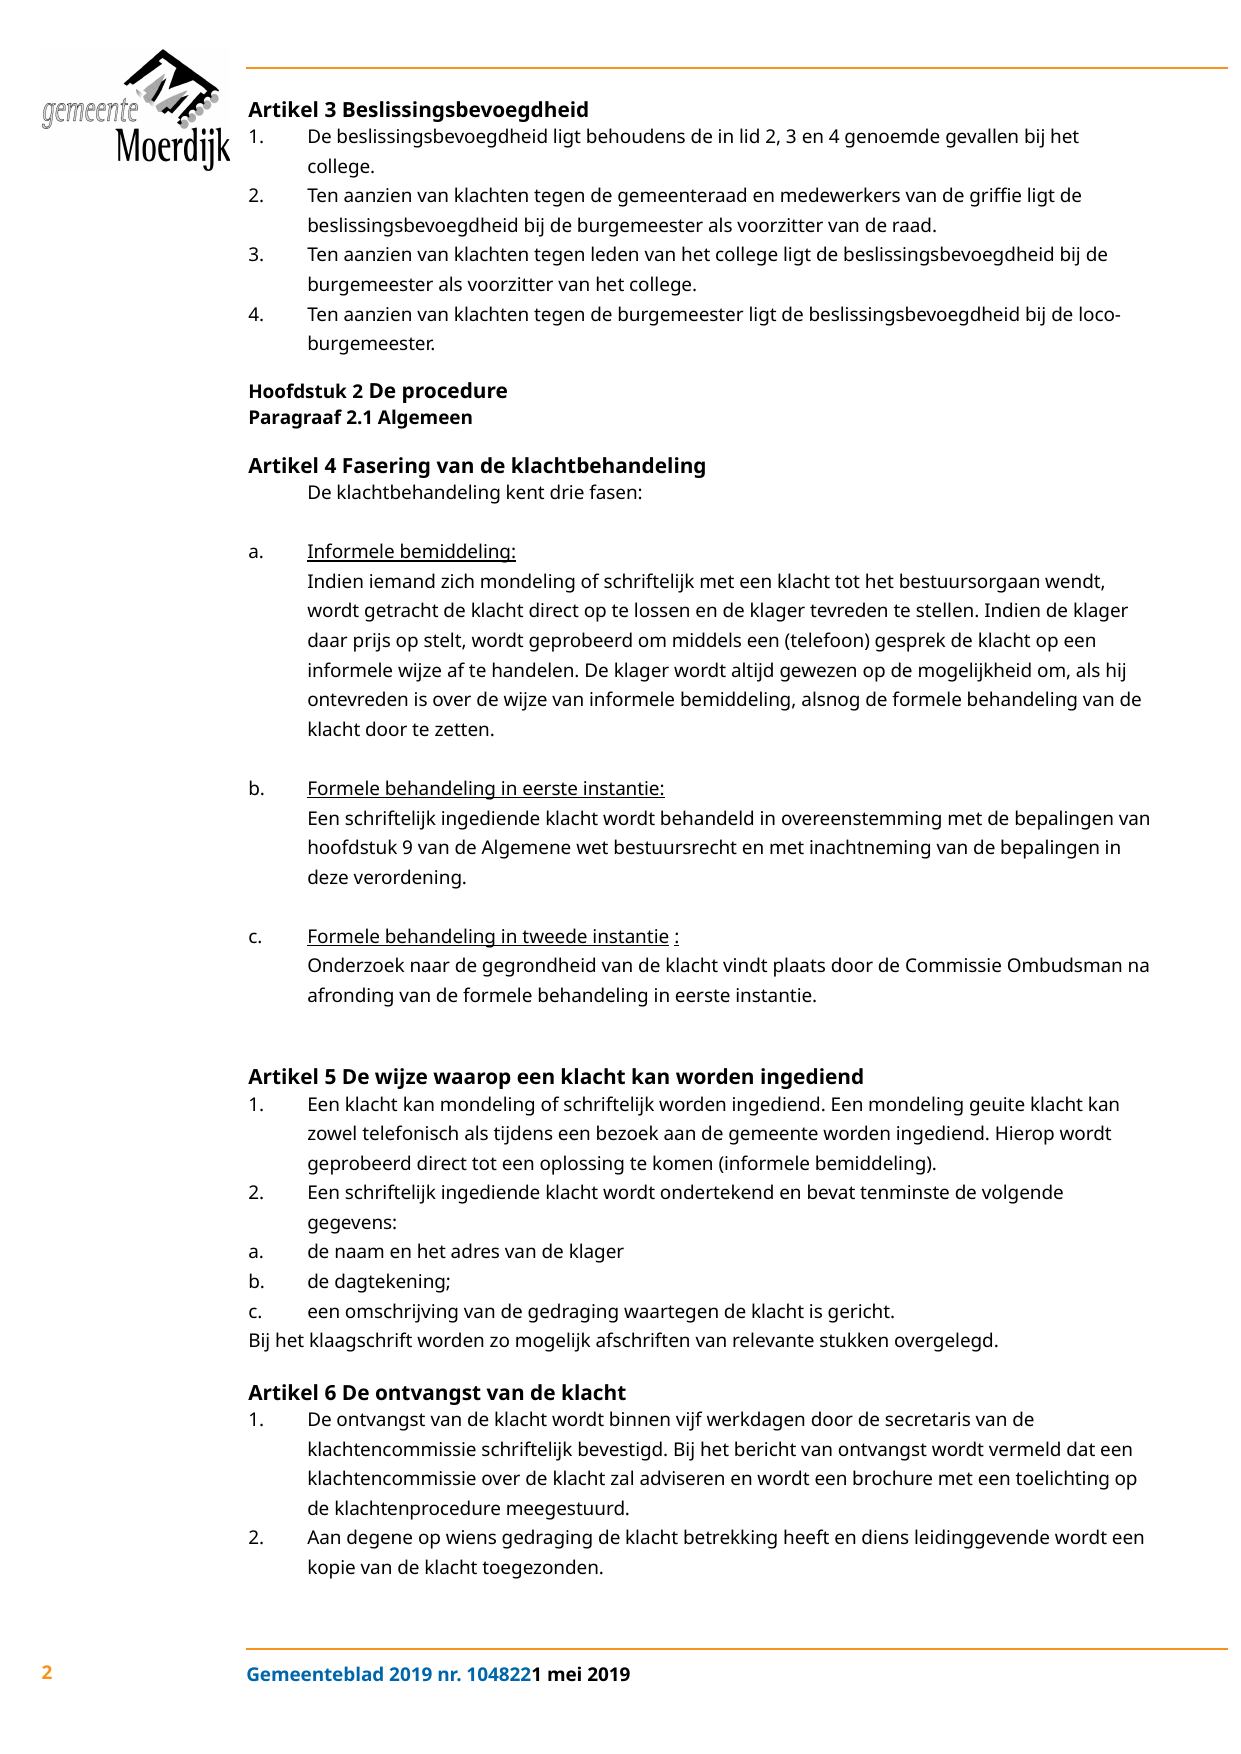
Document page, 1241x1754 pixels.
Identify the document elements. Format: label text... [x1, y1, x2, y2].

list Informele bemiddeling: [248, 538, 1152, 564]
text Artikel 3 Beslissingsbevoegdheid [248, 95, 1152, 123]
list Een schriftelijk ingediende klacht wordt ondertekend en bevat tenminste de volgende gegevens: [248, 1179, 1152, 1235]
list Indien iemand zich mondeling of schriftelijk met een klacht tot het bestuursorgaan wendt, wordt getracht de klacht direct op te lossen en de klager tevreden te stellen. Indien de klager daar prijs op stelt, wordt geprobeerd om middels een (telefoon) gesprek de klacht op een informele wijze af te handelen. De klager wordt altijd gewezen op de mogelijkheid om, als hij ontevreden is over de wijze van informele bemiddeling, alsnog de formele behandeling van de klacht door te zetten. [248, 568, 1152, 742]
list een omschrijving van de gedraging waartegen de klacht is gericht. [248, 1298, 1152, 1323]
text Bij het klaagschrift worden zo mogelijk afschriften van relevante stukken overgelegd. [248, 1327, 1152, 1353]
list Ten aanzien van klachten tegen de burgemeester ligt de beslissingsbevoegdheid bij de loco-burgemeester. [248, 301, 1152, 356]
list Onderzoek naar de gegrondheid van de klacht vindt plaats door de Commissie Ombudsman na afronding van de formele behandeling in eerste instantie. [248, 953, 1152, 1008]
text Paragraaf 2.1 Algemeen [248, 404, 1152, 430]
list Aan degene op wiens gedraging de klacht betrekking heeft en diens leidinggevende wordt een kopie van de klacht toegezonden. [248, 1524, 1152, 1580]
list De ontvangst van de klacht wordt binnen vijf werkdagen door de secretaris van de klachtencommissie schriftelijk bevestigd. Bij het bericht van ontvangst wordt vermeld dat een klachtencommissie over de klacht zal adviseren en wordt een brochure met een toelichting op de klachtenprocedure meegestuurd. [248, 1406, 1152, 1521]
text Artikel 6 De ontvangst van de klacht [248, 1378, 1152, 1406]
text Artikel 5 De wijze waarop een klacht kan worden ingediend [248, 1062, 1152, 1091]
picture [41, 47, 231, 172]
list De beslissingsbevoegdheid ligt behoudens de in lid 2, 3 en 4 genoemde gevallen bij het college. [248, 123, 1152, 178]
list Formele behandeling in eerste instantie: [248, 775, 1152, 801]
list Formele behandeling in tweede instantie : [248, 923, 1152, 949]
list de naam en het adres van de klager [248, 1239, 1152, 1264]
list Ten aanzien van klachten tegen de gemeenteraad en medewerkers van de griffie ligt de beslissingsbevoegdheid bij de burgemeester als voorzitter van de raad. [248, 182, 1152, 238]
text Hoofdstuk 2 De procedure [248, 376, 1152, 404]
list Een schriftelijk ingediende klacht wordt behandeld in overeenstemming met de bepalingen van hoofdstuk 9 van de Algemene wet bestuursrecht en met inachtneming van de bepalingen in deze verordening. [248, 805, 1152, 890]
list De klachtbehandeling kent drie fasen: [248, 479, 1152, 505]
list Een klacht kan mondeling of schriftelijk worden ingediend. Een mondeling geuite klacht kan zowel telefonisch als tijdens een bezoek aan de gemeente worden ingediend. Hierop wordt geprobeerd direct tot een oplossing te komen (informele bemiddeling). [248, 1091, 1152, 1176]
list de dagtekening; [248, 1268, 1152, 1294]
text Artikel 4 Fasering van de klachtbehandeling [248, 451, 1152, 479]
list Ten aanzien van klachten tegen leden van het college ligt de beslissingsbevoegdheid bij de burgemeester als voorzitter van het college. [248, 242, 1152, 297]
